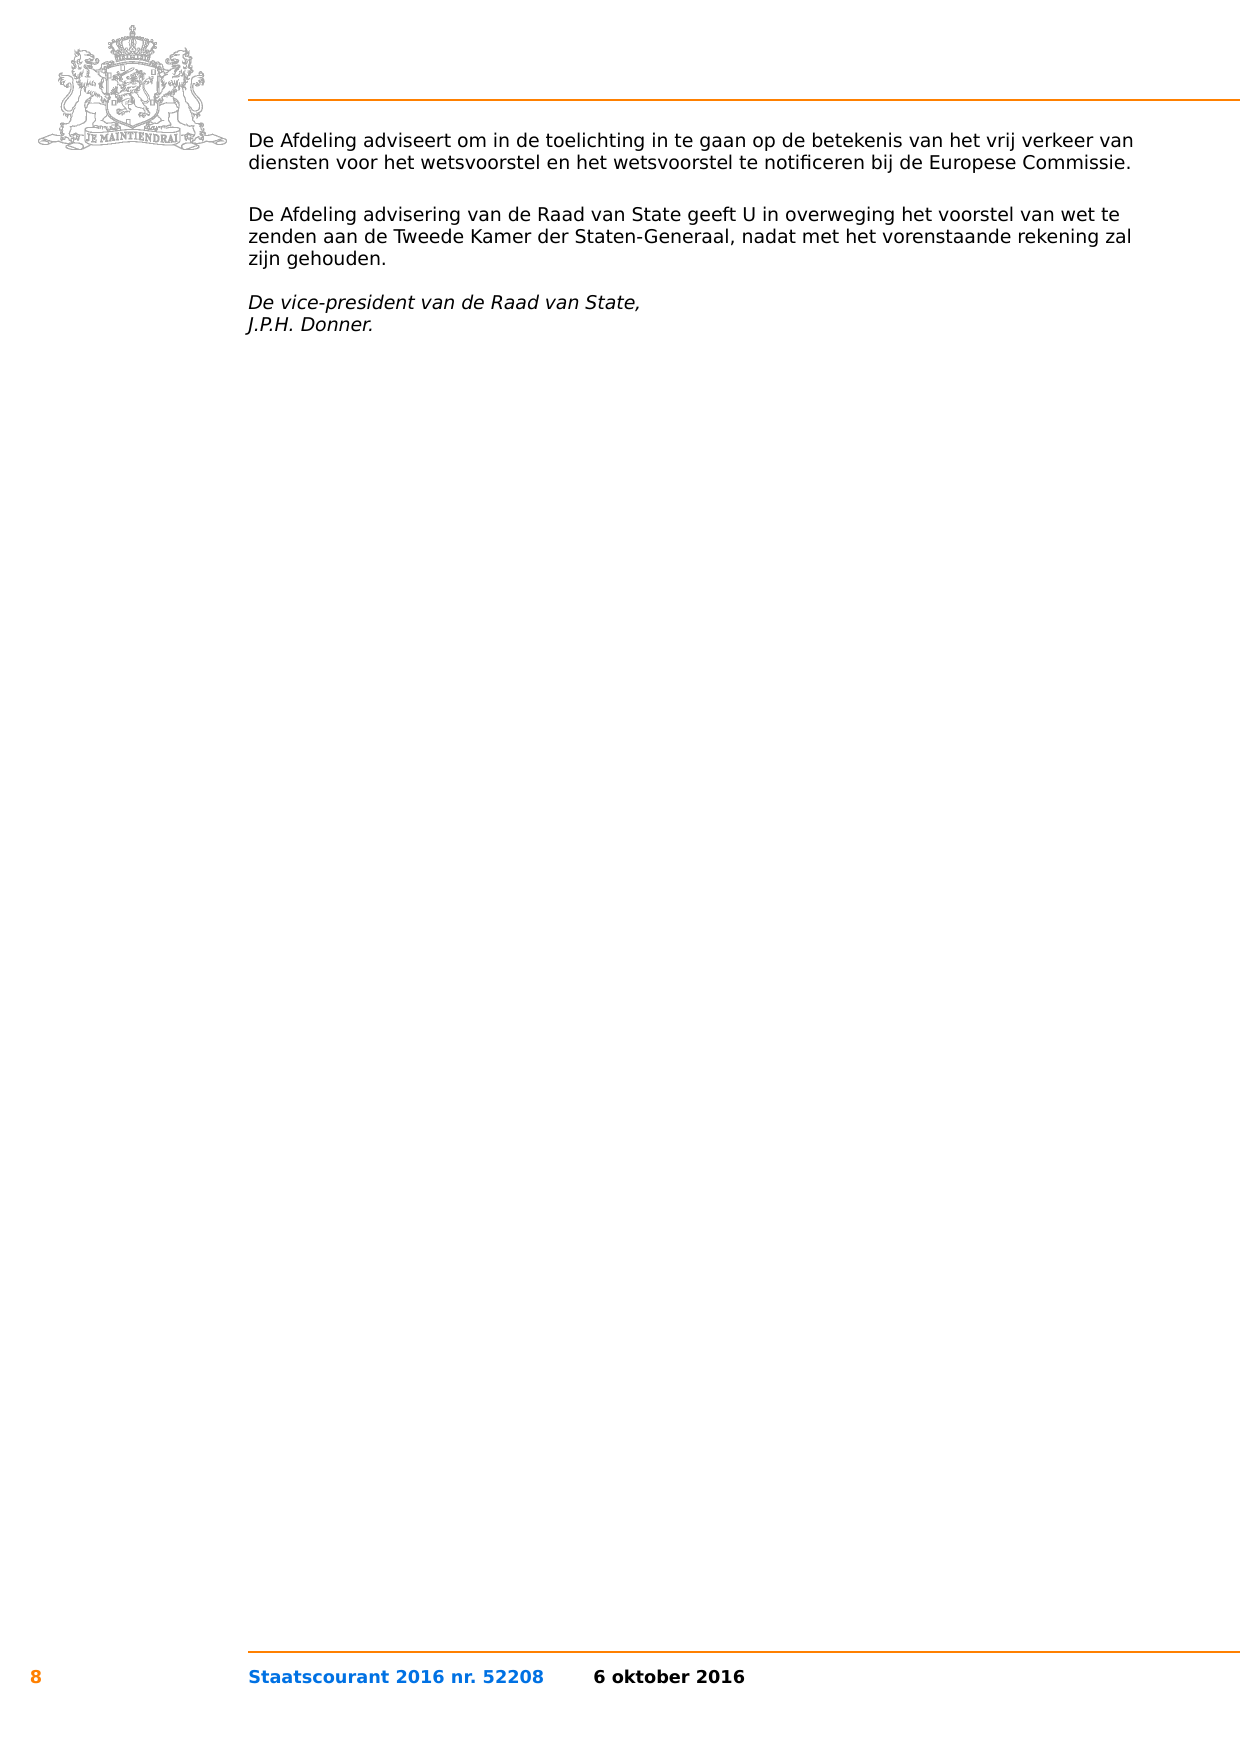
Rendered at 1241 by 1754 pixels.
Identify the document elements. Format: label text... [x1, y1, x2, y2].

picture [38, 25, 227, 150]
text De Afdeling adviseert om in de toelichting in te gaan op de betekenis van het vrij verkeer van diensten voor het wetsvoorstel en het wetsvoorstel te notificeren bij de Europese Commissie. [248, 130, 1163, 174]
text De Afdeling advisering van de Raad van State geeft U in overweging het voorstel van wet te zenden aan de Tweede Kamer der Staten-Generaal, nadat met het vorenstaande rekening zal zijn gehouden. [248, 204, 1163, 270]
text De vice-president van de Raad van State, J.P.H. Donner. [248, 292, 1163, 336]
